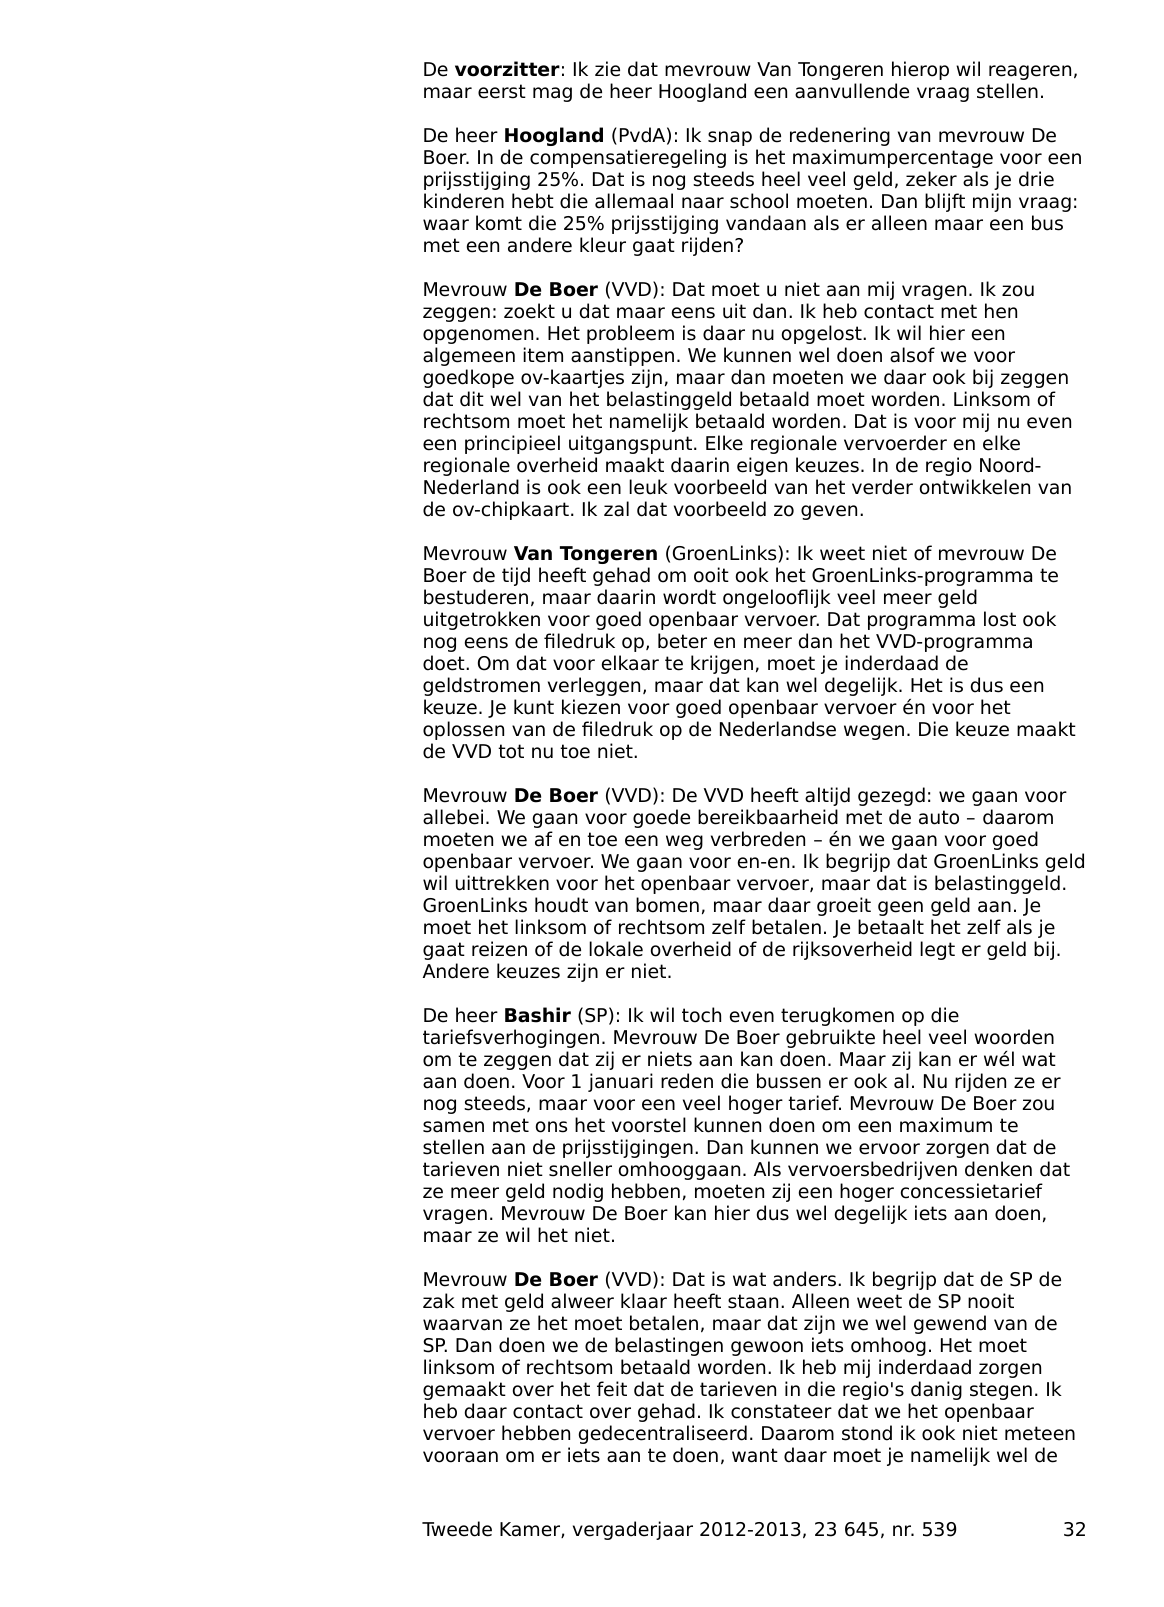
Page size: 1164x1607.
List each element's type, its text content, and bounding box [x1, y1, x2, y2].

text Mevrouw De Boer (VVD): Dat moet u niet aan mij vragen. Ik zou zeggen: zoekt u dat maar eens uit dan. Ik heb contact met hen opgenomen. Het probleem is daar nu opgelost. Ik wil hier een algemeen item aanstippen. We kunnen wel doen alsof we voor goedkope ov-kaartjes zijn, maar dan moeten we daar ook bij zeggen dat dit wel van het belastinggeld betaald moet worden. Linksom of rechtsom moet het namelijk betaald worden. Dat is voor mij nu even een principieel uitgangspunt. Elke regionale vervoerder en elke regionale overheid maakt daarin eigen keuzes. In de regio Noord-Nederland is ook een leuk voorbeeld van het verder ontwikkelen van de ov-chipkaart. Ik zal dat voorbeeld zo geven. [422, 279, 1087, 521]
text De heer Bashir (SP): Ik wil toch even terugkomen op die tariefsverhogingen. Mevrouw De Boer gebruikte heel veel woorden om te zeggen dat zij er niets aan kan doen. Maar zij kan er wél wat aan doen. Voor 1 januari reden die bussen er ook al. Nu rijden ze er nog steeds, maar voor een veel hoger tarief. Mevrouw De Boer zou samen met ons het voorstel kunnen doen om een maximum te stellen aan de prijsstijgingen. Dan kunnen we ervoor zorgen dat de tarieven niet sneller omhooggaan. Als vervoersbedrijven denken dat ze meer geld nodig hebben, moeten zij een hoger concessietarief vragen. Mevrouw De Boer kan hier dus wel degelijk iets aan doen, maar ze wil het niet. [422, 1005, 1087, 1247]
text Mevrouw Van Tongeren (GroenLinks): Ik weet niet of mevrouw De Boer de tijd heeft gehad om ooit ook het GroenLinks-programma te bestuderen, maar daarin wordt ongelooflijk veel meer geld uitgetrokken voor goed openbaar vervoer. Dat programma lost ook nog eens de filedruk op, beter en meer dan het VVD-programma doet. Om dat voor elkaar te krijgen, moet je inderdaad de geldstromen verleggen, maar dat kan wel degelijk. Het is dus een keuze. Je kunt kiezen voor goed openbaar vervoer én voor het oplossen van de filedruk op de Nederlandse wegen. Die keuze maakt de VVD tot nu toe niet. [422, 543, 1087, 763]
text De voorzitter: Ik zie dat mevrouw Van Tongeren hierop wil reageren, maar eerst mag de heer Hoogland een aanvullende vraag stellen. [422, 59, 1087, 103]
text Mevrouw De Boer (VVD): Dat is wat anders. Ik begrijp dat de SP de zak met geld alweer klaar heeft staan. Alleen weet de SP nooit waarvan ze het moet betalen, maar dat zijn we wel gewend van de SP. Dan doen we de belastingen gewoon iets omhoog. Het moet linksom of rechtsom betaald worden. Ik heb mij inderdaad zorgen gemaakt over het feit dat de tarieven in die regio's danig stegen. Ik heb daar contact over gehad. Ik constateer dat we het openbaar vervoer hebben gedecentraliseerd. Daarom stond ik ook niet meteen vooraan om er iets aan te doen, want daar moet je namelijk wel de [422, 1269, 1087, 1467]
text De heer Hoogland (PvdA): Ik snap de redenering van mevrouw De Boer. In de compensatieregeling is het maximumpercentage voor een prijsstijging 25%. Dat is nog steeds heel veel geld, zeker als je drie kinderen hebt die allemaal naar school moeten. Dan blijft mijn vraag: waar komt die 25% prijsstijging vandaan als er alleen maar een bus met een andere kleur gaat rijden? [422, 125, 1087, 257]
text Mevrouw De Boer (VVD): De VVD heeft altijd gezegd: we gaan voor allebei. We gaan voor goede bereikbaarheid met de auto – daarom moeten we af en toe een weg verbreden – én we gaan voor goed openbaar vervoer. We gaan voor en-en. Ik begrijp dat GroenLinks geld wil uittrekken voor het openbaar vervoer, maar dat is belastinggeld. GroenLinks houdt van bomen, maar daar groeit geen geld aan. Je moet het linksom of rechtsom zelf betalen. Je betaalt het zelf als je gaat reizen of de lokale overheid of de rijksoverheid legt er geld bij. Andere keuzes zijn er niet. [422, 785, 1087, 983]
